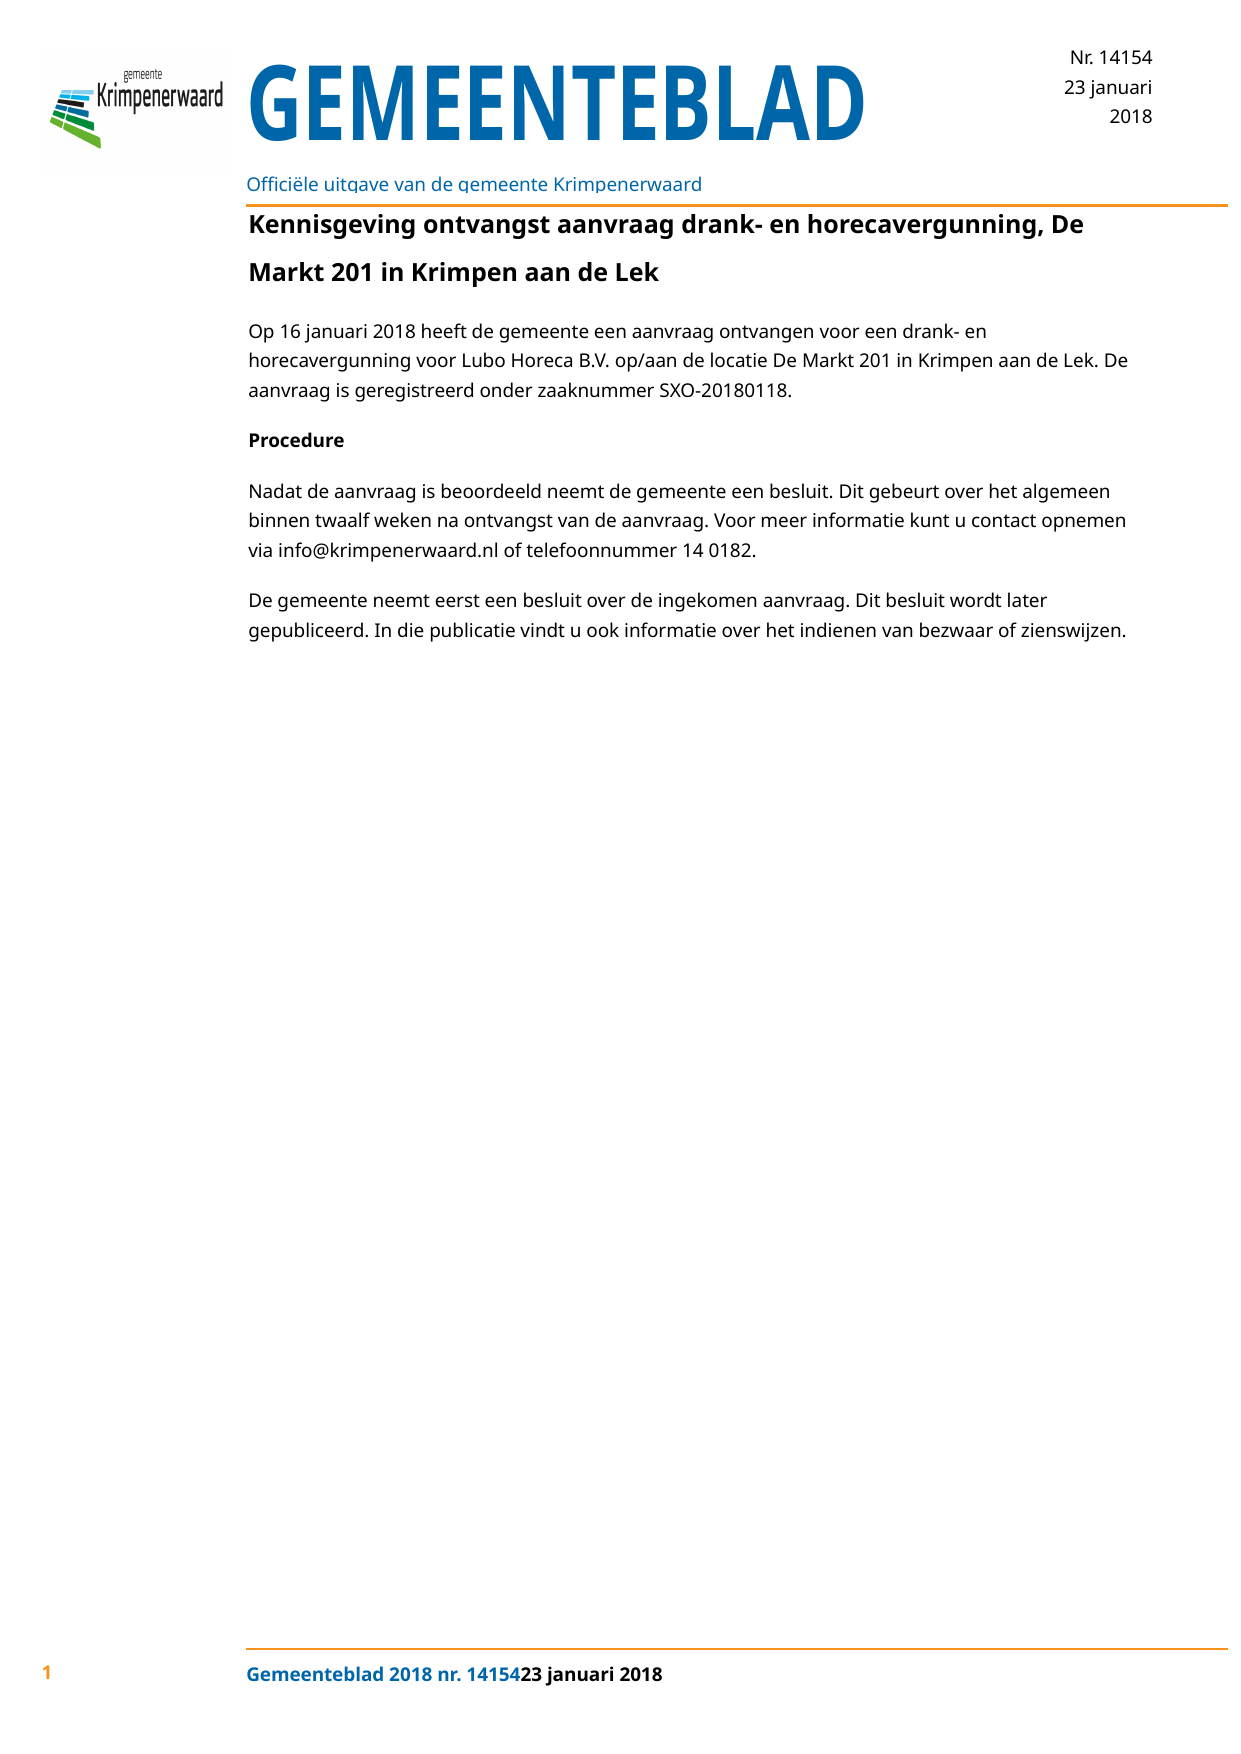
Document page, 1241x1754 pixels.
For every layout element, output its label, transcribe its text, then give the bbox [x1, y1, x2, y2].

text De gemeente neemt eerst een besluit over de ingekomen aanvraag. Dit besluit wordt later gepubliceerd. In die publicatie vindt u ook informatie over het indienen van bezwaar of zienswijzen. [248, 587, 1152, 643]
text Nadat de aanvraag is beoordeeld neemt de gemeente een besluit. Dit gebeurt over het algemeen binnen twaalf weken na ontvangst van de aanvraag. Voor meer informatie kunt u contact opnemen via info@krimpenerwaard.nl of telefoonnummer 14 0182. [248, 478, 1152, 563]
text Op 16 januari 2018 heeft de gemeente een aanvraag ontvangen voor een drank- en horecavergunning voor Lubo Horeca B.V. op/aan de locatie De Markt 201 in Krimpen aan de Lek. De aanvraag is geregistreerd onder zaaknummer SXO-20180118. [248, 318, 1152, 403]
text Procedure [248, 427, 1152, 453]
text Kennisgeving ontvangst aanvraag drank- en horecavergunning, De Markt 201 in Krimpen aan de Lek [248, 207, 1152, 288]
picture [41, 47, 231, 172]
